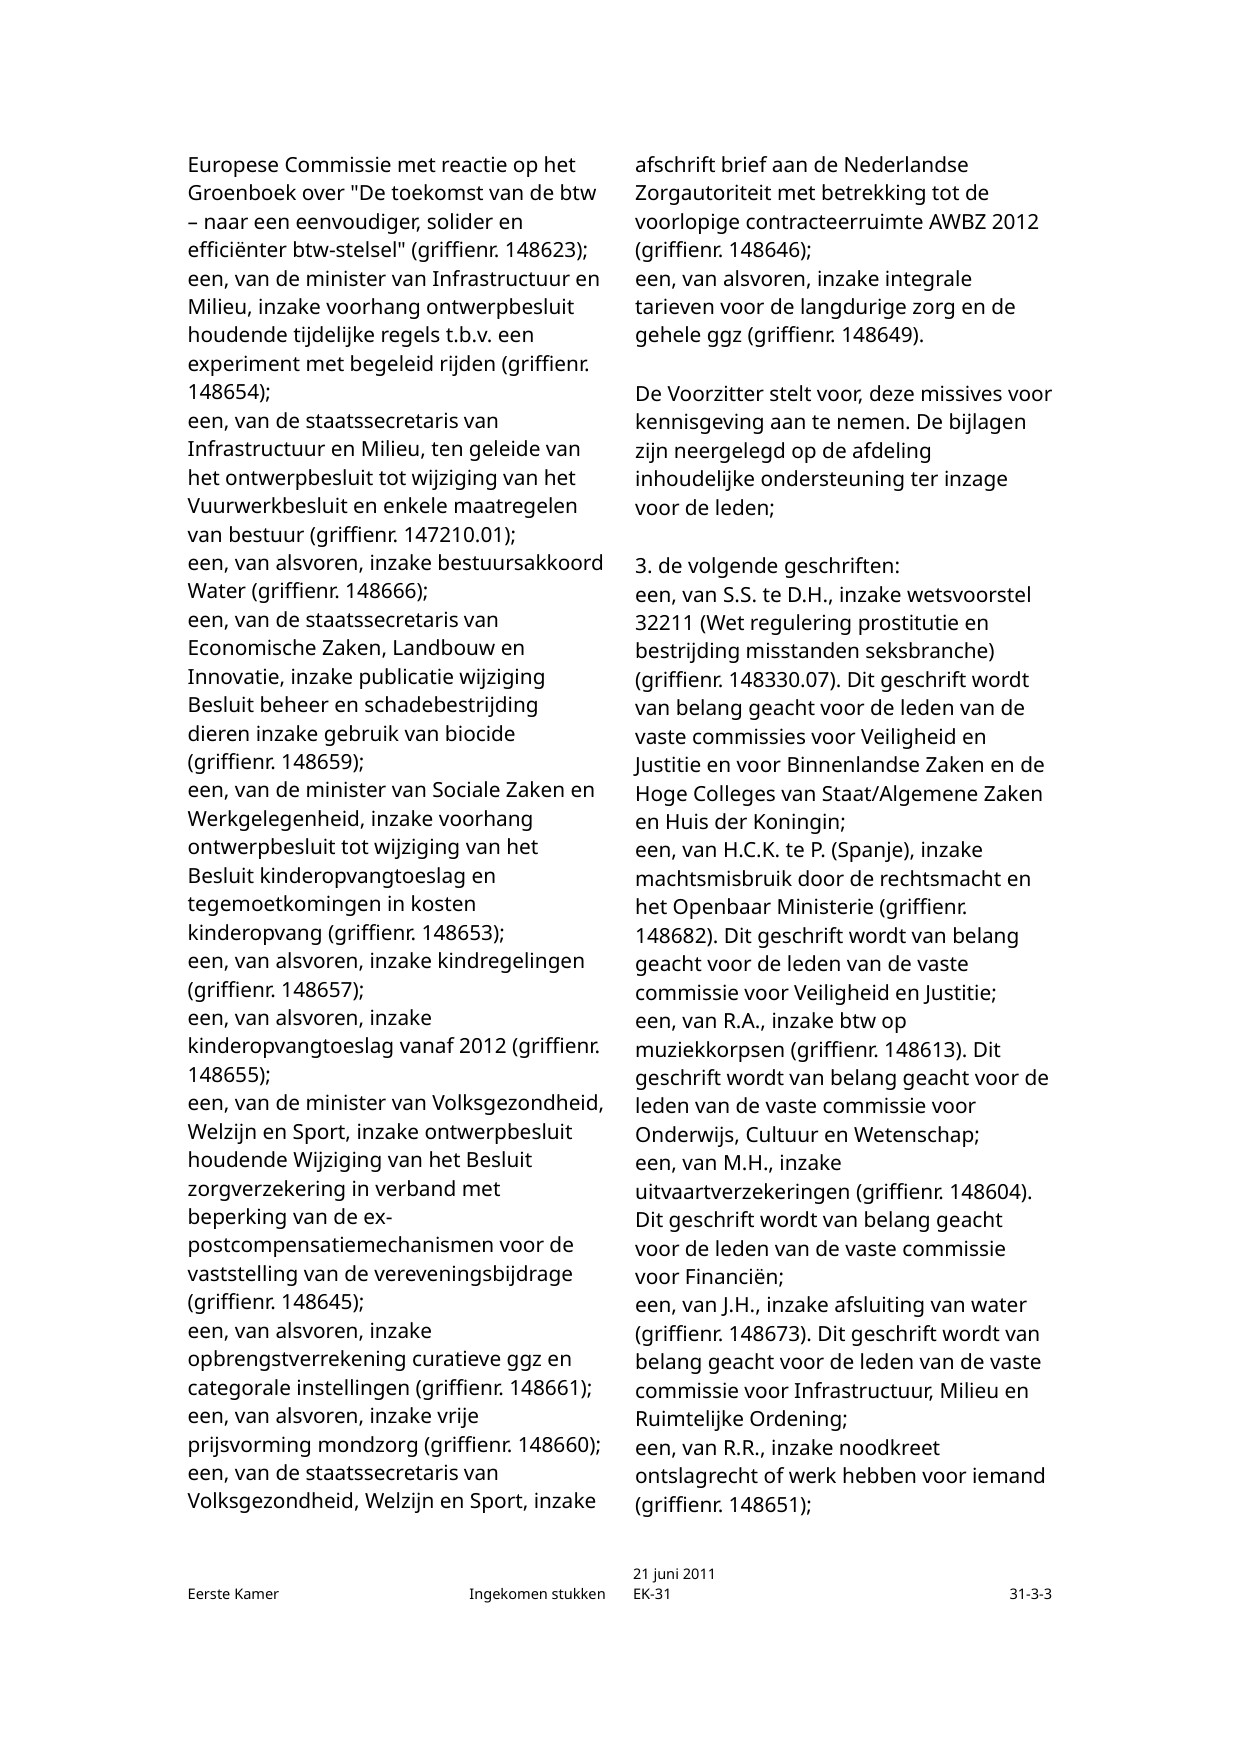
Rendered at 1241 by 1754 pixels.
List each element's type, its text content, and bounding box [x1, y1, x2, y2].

text Europese Commissie met reactie op het Groenboek over "De toekomst van de btw – naar een eenvoudiger, solider en efficiënter btw-stelsel" (griffienr. 148623); [187, 150, 605, 264]
text een, van de staatssecretaris van Volksgezondheid, Welzijn en Sport, inzake [187, 1458, 605, 1515]
text afschrift brief aan de Nederlandse Zorgautoriteit met betrekking tot de voorlopige contracteerruimte AWBZ 2012 (griffienr. 148646); [635, 150, 1053, 264]
text een, van J.H., inzake afsluiting van water (griffienr. 148673). Dit geschrift wordt van belang geacht voor de leden van de vaste commissie voor Infrastructuur, Milieu en Ruimtelijke Ordening; [635, 1291, 1053, 1433]
text een, van alsvoren, inzake kindregelingen (griffienr. 148657); [187, 946, 605, 1003]
text een, van alsvoren, inzake integrale tarieven voor de langdurige zorg en de gehele ggz (griffienr. 148649). [635, 264, 1053, 349]
text De Voorzitter stelt voor, deze missives voor kennisgeving aan te nemen. De bijlagen zijn neergelegd op de afdeling inhoudelijke ondersteuning ter inzage voor de leden; [635, 379, 1053, 521]
text 3. de volgende geschriften: [635, 551, 1053, 580]
text een, van H.C.K. te P. (Spanje), inzake machtsmisbruik door de rechtsmacht en het Openbaar Ministerie (griffienr. 148682). Dit geschrift wordt van belang geacht voor de leden van de vaste commissie voor Veiligheid en Justitie; [635, 836, 1053, 1006]
text een, van de minister van Volksgezondheid, Welzijn en Sport, inzake ontwerpbesluit houdende Wijziging van het Besluit zorgverzekering in verband met beperking van de ex-postcompensatiemechanismen voor de vaststelling van de vereveningsbijdrage (griffienr. 148645); [187, 1088, 605, 1316]
text een, van de minister van Infrastructuur en Milieu, inzake voorhang ontwerpbesluit houdende tijdelijke regels t.b.v. een experiment met begeleid rijden (griffienr. 148654); [187, 264, 605, 406]
text een, van R.A., inzake btw op muziekkorpsen (griffienr. 148613). Dit geschrift wordt van belang geacht voor de leden van de vaste commissie voor Onderwijs, Cultuur en Wetenschap; [635, 1006, 1053, 1148]
text een, van de minister van Sociale Zaken en Werkgelegenheid, inzake voorhang ontwerpbesluit tot wijziging van het Besluit kinderopvangtoeslag en tegemoetkomingen in kosten kinderopvang (griffienr. 148653); [187, 776, 605, 946]
text een, van S.S. te D.H., inzake wetsvoorstel 32211 (Wet regulering prostitutie en bestrijding misstanden seksbranche) (griffienr. 148330.07). Dit geschrift wordt van belang geacht voor de leden van de vaste commissies voor Veiligheid en Justitie en voor Binnenlandse Zaken en de Hoge Colleges van Staat/Algemene Zaken en Huis der Koningin; [635, 580, 1053, 836]
text een, van alsvoren, inzake vrije prijsvorming mondzorg (griffienr. 148660); [187, 1401, 605, 1458]
text een, van de staatssecretaris van Economische Zaken, Landbouw en Innovatie, inzake publicatie wijziging Besluit beheer en schadebestrijding dieren inzake gebruik van biocide (griffienr. 148659); [187, 605, 605, 776]
text een, van M.H., inzake uitvaartverzekeringen (griffienr. 148604). Dit geschrift wordt van belang geacht voor de leden van de vaste commissie voor Financiën; [635, 1148, 1053, 1291]
text een, van alsvoren, inzake kinderopvangtoeslag vanaf 2012 (griffienr. 148655); [187, 1003, 605, 1088]
text een, van alsvoren, inzake bestuursakkoord Water (griffienr. 148666); [187, 548, 605, 605]
text een, van de staatssecretaris van Infrastructuur en Milieu, ten geleide van het ontwerpbesluit tot wijziging van het Vuurwerkbesluit en enkele maatregelen van bestuur (griffienr. 147210.01); [187, 406, 605, 548]
text een, van alsvoren, inzake opbrengstverrekening curatieve ggz en categorale instellingen (griffienr. 148661); [187, 1316, 605, 1401]
text een, van R.R., inzake noodkreet ontslagrecht of werk hebben voor iemand (griffienr. 148651); [635, 1433, 1053, 1518]
